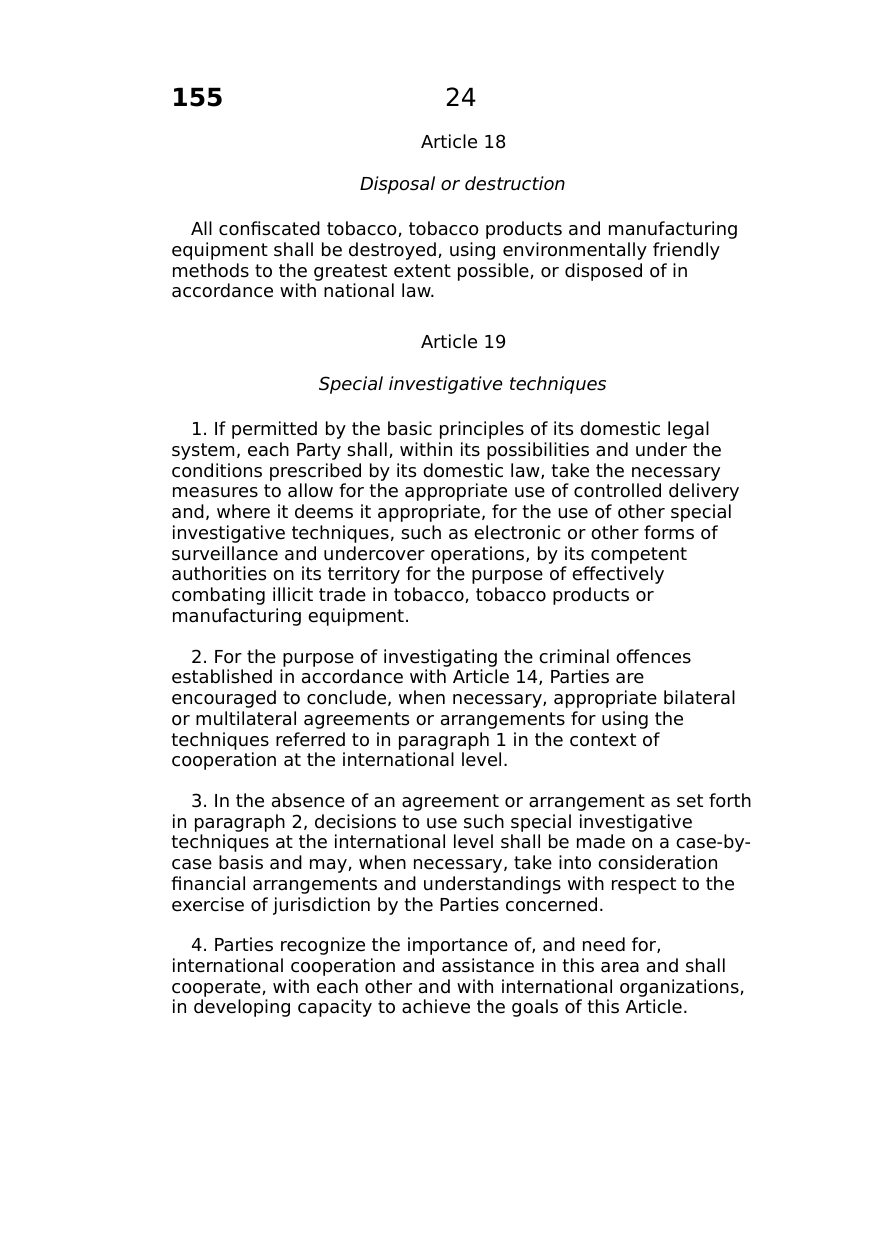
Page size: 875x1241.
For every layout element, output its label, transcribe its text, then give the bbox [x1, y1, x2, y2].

text 1. If permitted by the basic principles of its domestic legal system, each Party shall, within its possibilities and under the conditions prescribed by its domestic law, take the necessary measures to allow for the appropriate use of controlled delivery and, where it deems it appropriate, for the use of other special investigative techniques, such as electronic or other forms of surveillance and undercover operations, by its competent authorities on its territory for the purpose of effectively combating illicit trade in tobacco, tobacco products or manufacturing equipment. [171, 419, 756, 626]
text 4. Parties recognize the importance of, and need for, international cooperation and assistance in this area and shall cooperate, with each other and with international organizations, in developing capacity to achieve the goals of this Article. [171, 935, 756, 1018]
text 2. For the purpose of investigating the criminal offences established in accordance with Article 14, Parties are encouraged to conclude, when necessary, appropriate bilateral or multilateral agreements or arrangements for using the techniques referred to in paragraph 1 in the context of cooperation at the international level. [171, 646, 756, 771]
subtitle Article 18 Disposal or destruction [171, 132, 756, 194]
text 3. In the absence of an agreement or arrangement as set forth in paragraph 2, decisions to use such special investigative techniques at the international level shall be made on a case-by-case basis and may, when necessary, take into consideration financial arrangements and understandings with respect to the exercise of jurisdiction by the Parties concerned. [171, 791, 756, 915]
text All confiscated tobacco, tobacco products and manufacturing equipment shall be destroyed, using environmentally friendly methods to the greatest extent possible, or disposed of in accordance with national law. [171, 219, 756, 302]
subtitle Article 19 Special investigative techniques [171, 332, 756, 394]
